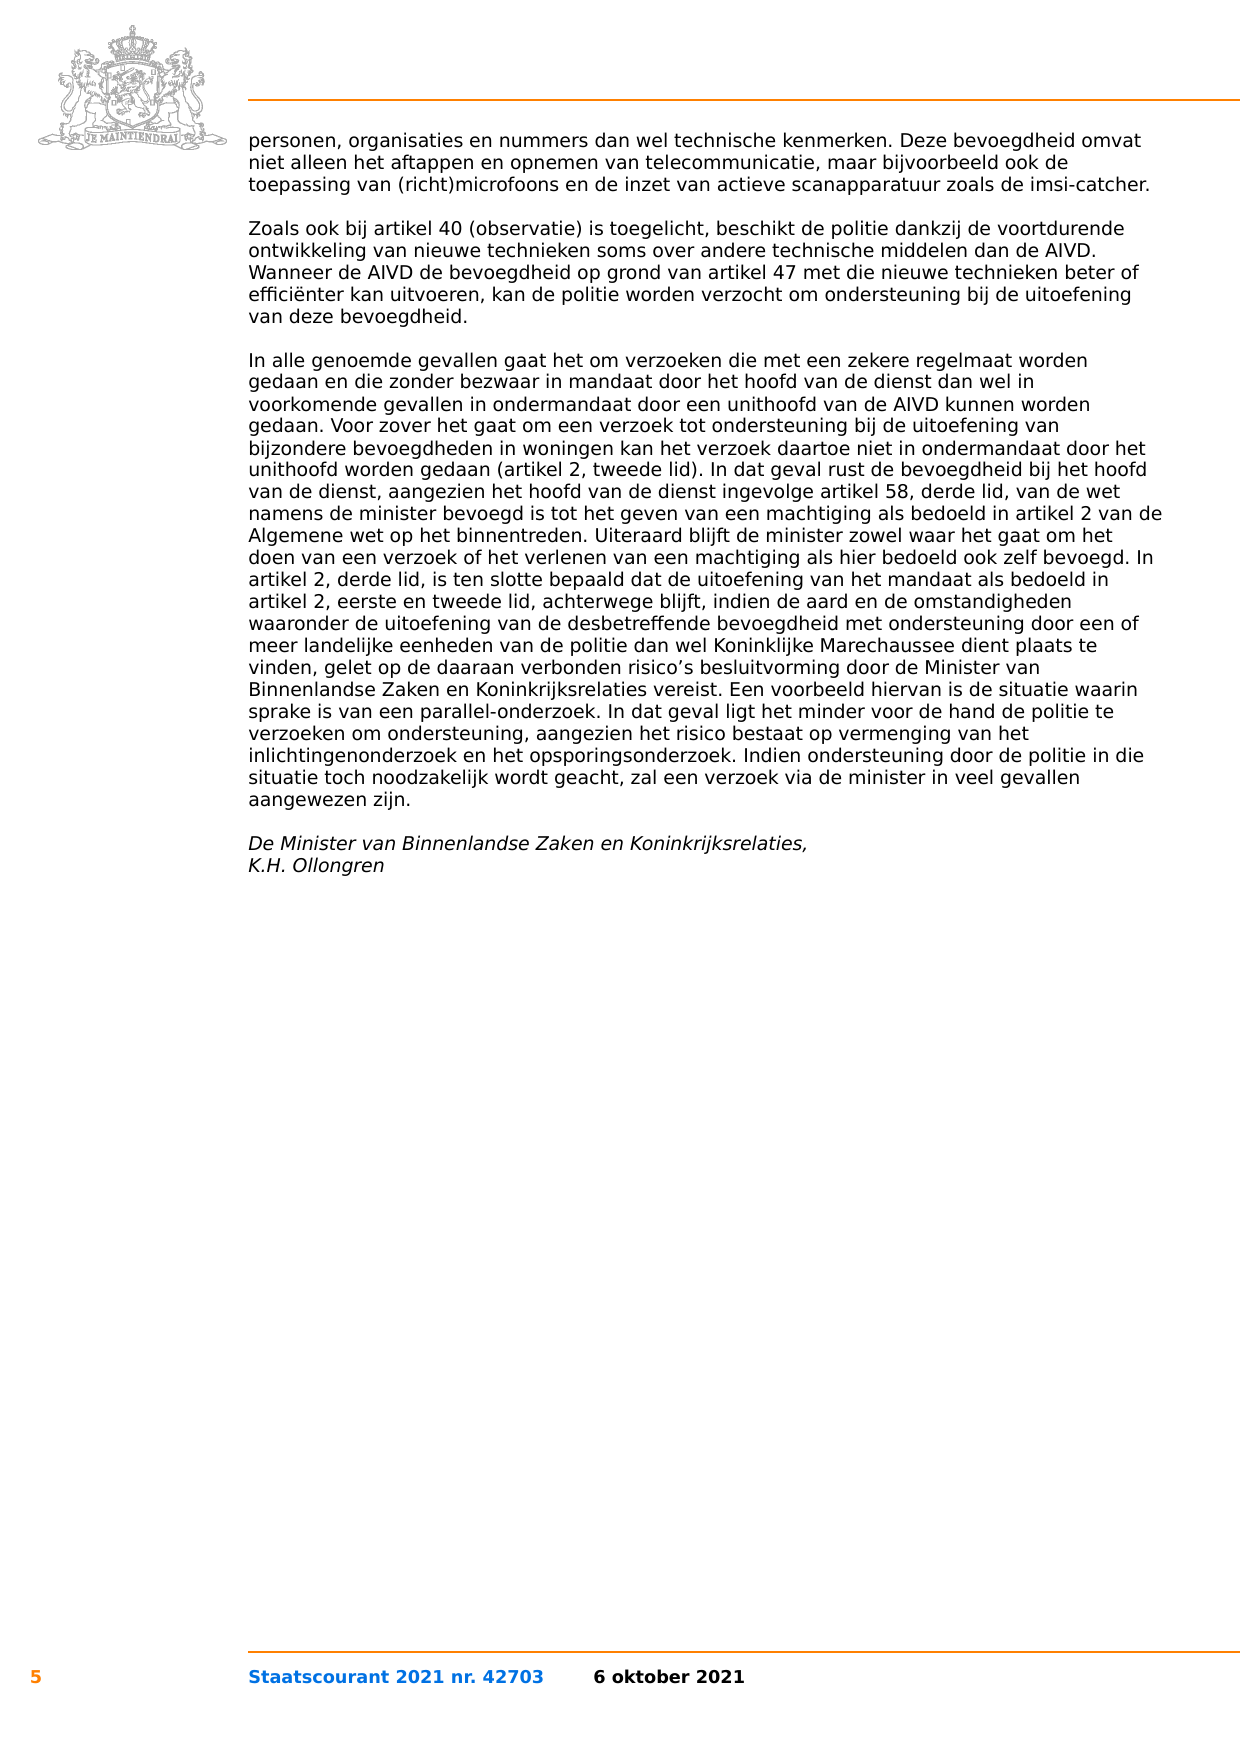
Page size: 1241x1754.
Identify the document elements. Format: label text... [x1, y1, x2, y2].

text Zoals ook bij artikel 40 (observatie) is toegelicht, beschikt de politie dankzij de voortdurende ontwikkeling van nieuwe technieken soms over andere technische middelen dan de AIVD. Wanneer de AIVD de bevoegdheid op grond van artikel 47 met die nieuwe technieken beter of efficiënter kan uitvoeren, kan de politie worden verzocht om ondersteuning bij de uitoefening van deze bevoegdheid. [248, 218, 1163, 328]
picture [38, 25, 227, 150]
text In alle genoemde gevallen gaat het om verzoeken die met een zekere regelmaat worden gedaan en die zonder bezwaar in mandaat door het hoofd van de dienst dan wel in voorkomende gevallen in ondermandaat door een unithoofd van de AIVD kunnen worden gedaan. Voor zover het gaat om een verzoek tot ondersteuning bij de uitoefening van bijzondere bevoegdheden in woningen kan het verzoek daartoe niet in ondermandaat door het unithoofd worden gedaan (artikel 2, tweede lid). In dat geval rust de bevoegdheid bij het hoofd van de dienst, aangezien het hoofd van de dienst ingevolge artikel 58, derde lid, van de wet namens de minister bevoegd is tot het geven van een machtiging als bedoeld in artikel 2 van de Algemene wet op het binnentreden. Uiteraard blijft de minister zowel waar het gaat om het doen van een verzoek of het verlenen van een machtiging als hier bedoeld ook zelf bevoegd. In artikel 2, derde lid, is ten slotte bepaald dat de uitoefening van het mandaat als bedoeld in artikel 2, eerste en tweede lid, achterwege blijft, indien de aard en de omstandigheden waaronder de uitoefening van de desbetreffende bevoegdheid met ondersteuning door een of meer landelijke eenheden van de politie dan wel Koninklijke Marechaussee dient plaats te vinden, gelet op de daaraan verbonden risico’s besluitvorming door de Minister van Binnenlandse Zaken en Koninkrijksrelaties vereist. Een voorbeeld hiervan is de situatie waarin sprake is van een parallel-onderzoek. In dat geval ligt het minder voor de hand de politie te verzoeken om ondersteuning, aangezien het risico bestaat op vermenging van het inlichtingenonderzoek en het opsporingsonderzoek. Indien ondersteuning door de politie in die situatie toch noodzakelijk wordt geacht, zal een verzoek via de minister in veel gevallen aangewezen zijn. [248, 349, 1163, 811]
text De Minister van Binnenlandse Zaken en Koninkrijksrelaties, K.H. Ollongren [248, 833, 1163, 877]
text personen, organisaties en nummers dan wel technische kenmerken. Deze bevoegdheid omvat niet alleen het aftappen en opnemen van telecommunicatie, maar bijvoorbeeld ook de toepassing van (richt)microfoons en de inzet van actieve scanapparatuur zoals de imsi-catcher. [248, 130, 1163, 196]
